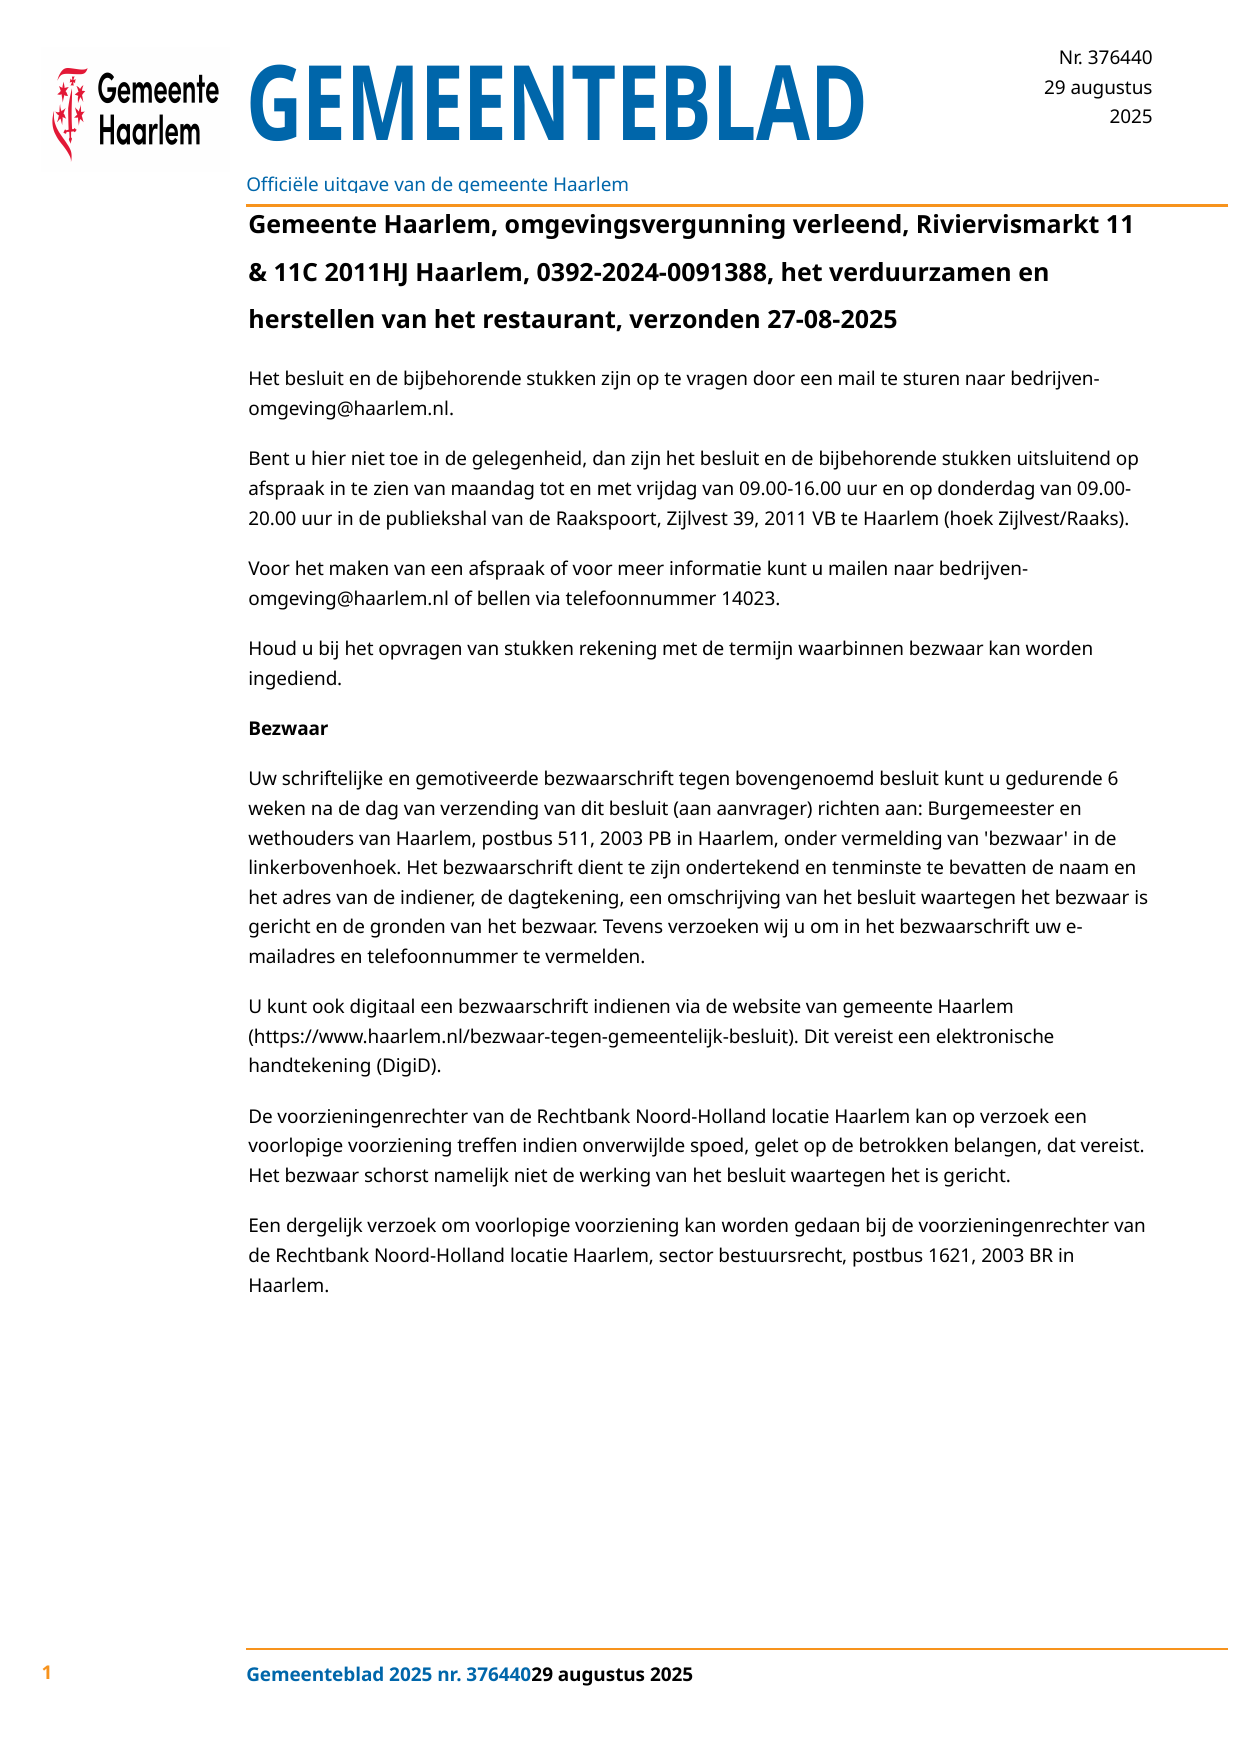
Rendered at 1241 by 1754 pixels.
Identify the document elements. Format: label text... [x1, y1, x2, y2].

text Bent u hier niet toe in de gelegenheid, dan zijn het besluit en de bijbehorende stukken uitsluitend op afspraak in te zien van maandag tot en met vrijdag van 09.00-16.00 uur en op donderdag van 09.00-20.00 uur in de publiekshal van de Raakspoort, Zijlvest 39, 2011 VB te Haarlem (hoek Zijlvest/Raaks). [248, 446, 1152, 530]
text Het besluit en de bijbehorende stukken zijn op te vragen door een mail te sturen naar bedrijven-omgeving@haarlem.nl. [248, 366, 1152, 421]
text Voor het maken van een afspraak of voor meer informatie kunt u mailen naar bedrijven-omgeving@haarlem.nl of bellen via telefoonnummer 14023. [248, 555, 1152, 610]
picture [41, 47, 231, 172]
text Uw schriftelijke en gemotiveerde bezwaarschrift tegen bovengenoemd besluit kunt u gedurende 6 weken na de dag van verzending van dit besluit (aan aanvrager) richten aan: Burgemeester en wethouders van Haarlem, postbus 511, 2003 PB in Haarlem, onder vermelding van 'bezwaar' in de linkerbovenhoek. Het bezwaarschrift dient te zijn ondertekend en tenminste te bevatten de naam en het adres van de indiener, de dagtekening, een omschrijving van het besluit waartegen het bezwaar is gericht en de gronden van het bezwaar. Tevens verzoeken wij u om in het bezwaarschrift uw e-mailadres en telefoonnummer te vermelden. [248, 766, 1152, 969]
text U kunt ook digitaal een bezwaarschrift indienen via de website van gemeente Haarlem (https://www.haarlem.nl/bezwaar-tegen-gemeentelijk-besluit). Dit vereist een elektronische handtekening (DigiD). [248, 993, 1152, 1078]
text De voorzieningenrechter van de Rechtbank Noord-Holland locatie Haarlem kan op verzoek een voorlopige voorziening treffen indien onverwijlde spoed, gelet op de betrokken belangen, dat vereist. Het bezwaar schorst namelijk niet de werking van het besluit waartegen het is gericht. [248, 1103, 1152, 1188]
text Bezwaar [248, 715, 1152, 741]
text Gemeente Haarlem, omgevingsvergunning verleend, Riviervismarkt 11 & 11C 2011HJ Haarlem, 0392-2024-0091388, het verduurzamen en herstellen van het restaurant, verzonden 27-08-2025 [248, 207, 1152, 336]
text Houd u bij het opvragen van stukken rekening met de termijn waarbinnen bezwaar kan worden ingediend. [248, 635, 1152, 690]
text Een dergelijk verzoek om voorlopige voorziening kan worden gedaan bij de voorzieningenrechter van de Rechtbank Noord-Holland locatie Haarlem, sector bestuursrecht, postbus 1621, 2003 BR in Haarlem. [248, 1213, 1152, 1297]
